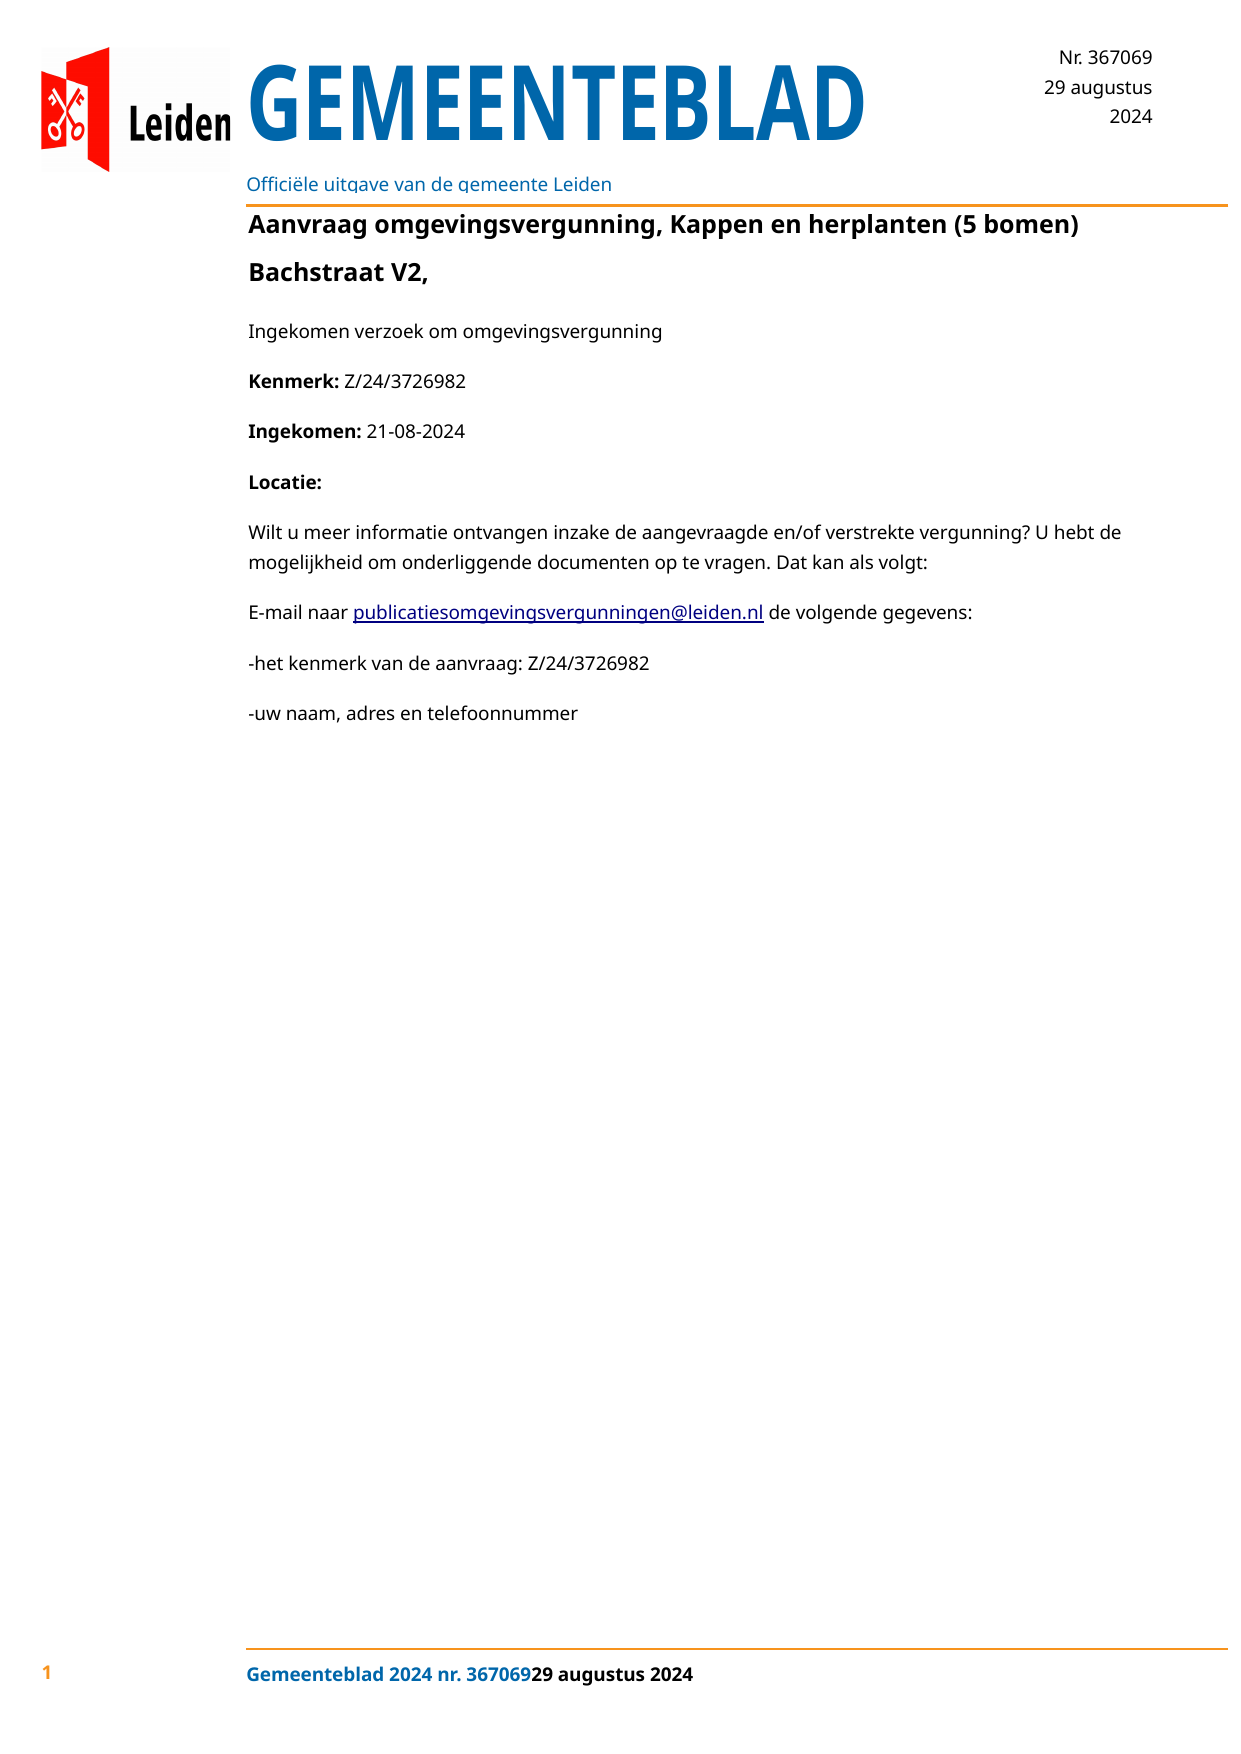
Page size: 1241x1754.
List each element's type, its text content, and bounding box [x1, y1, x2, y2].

text Ingekomen verzoek om omgevingsvergunning [248, 318, 1152, 344]
text E-mail naar publicatiesomgevingsvergunningen@leiden.nl de volgende gegevens: [248, 599, 1152, 625]
text Locatie: [248, 469, 1152, 495]
text Kenmerk: Z/24/3726982 [248, 368, 1152, 394]
text Aanvraag omgevingsvergunning, Kappen en herplanten (5 bomen) Bachstraat V2, [248, 207, 1152, 288]
text -het kenmerk van de aanvraag: Z/24/3726982 [248, 650, 1152, 676]
picture [41, 47, 231, 172]
text -uw naam, adres en telefoonnummer [248, 700, 1152, 726]
text Ingekomen: 21-08-2024 [248, 419, 1152, 444]
text Wilt u meer informatie ontvangen inzake de aangevraagde en/of verstrekte vergunning? U hebt de mogelijkheid om onderliggende documenten op te vragen. Dat kan als volgt: [248, 519, 1152, 575]
